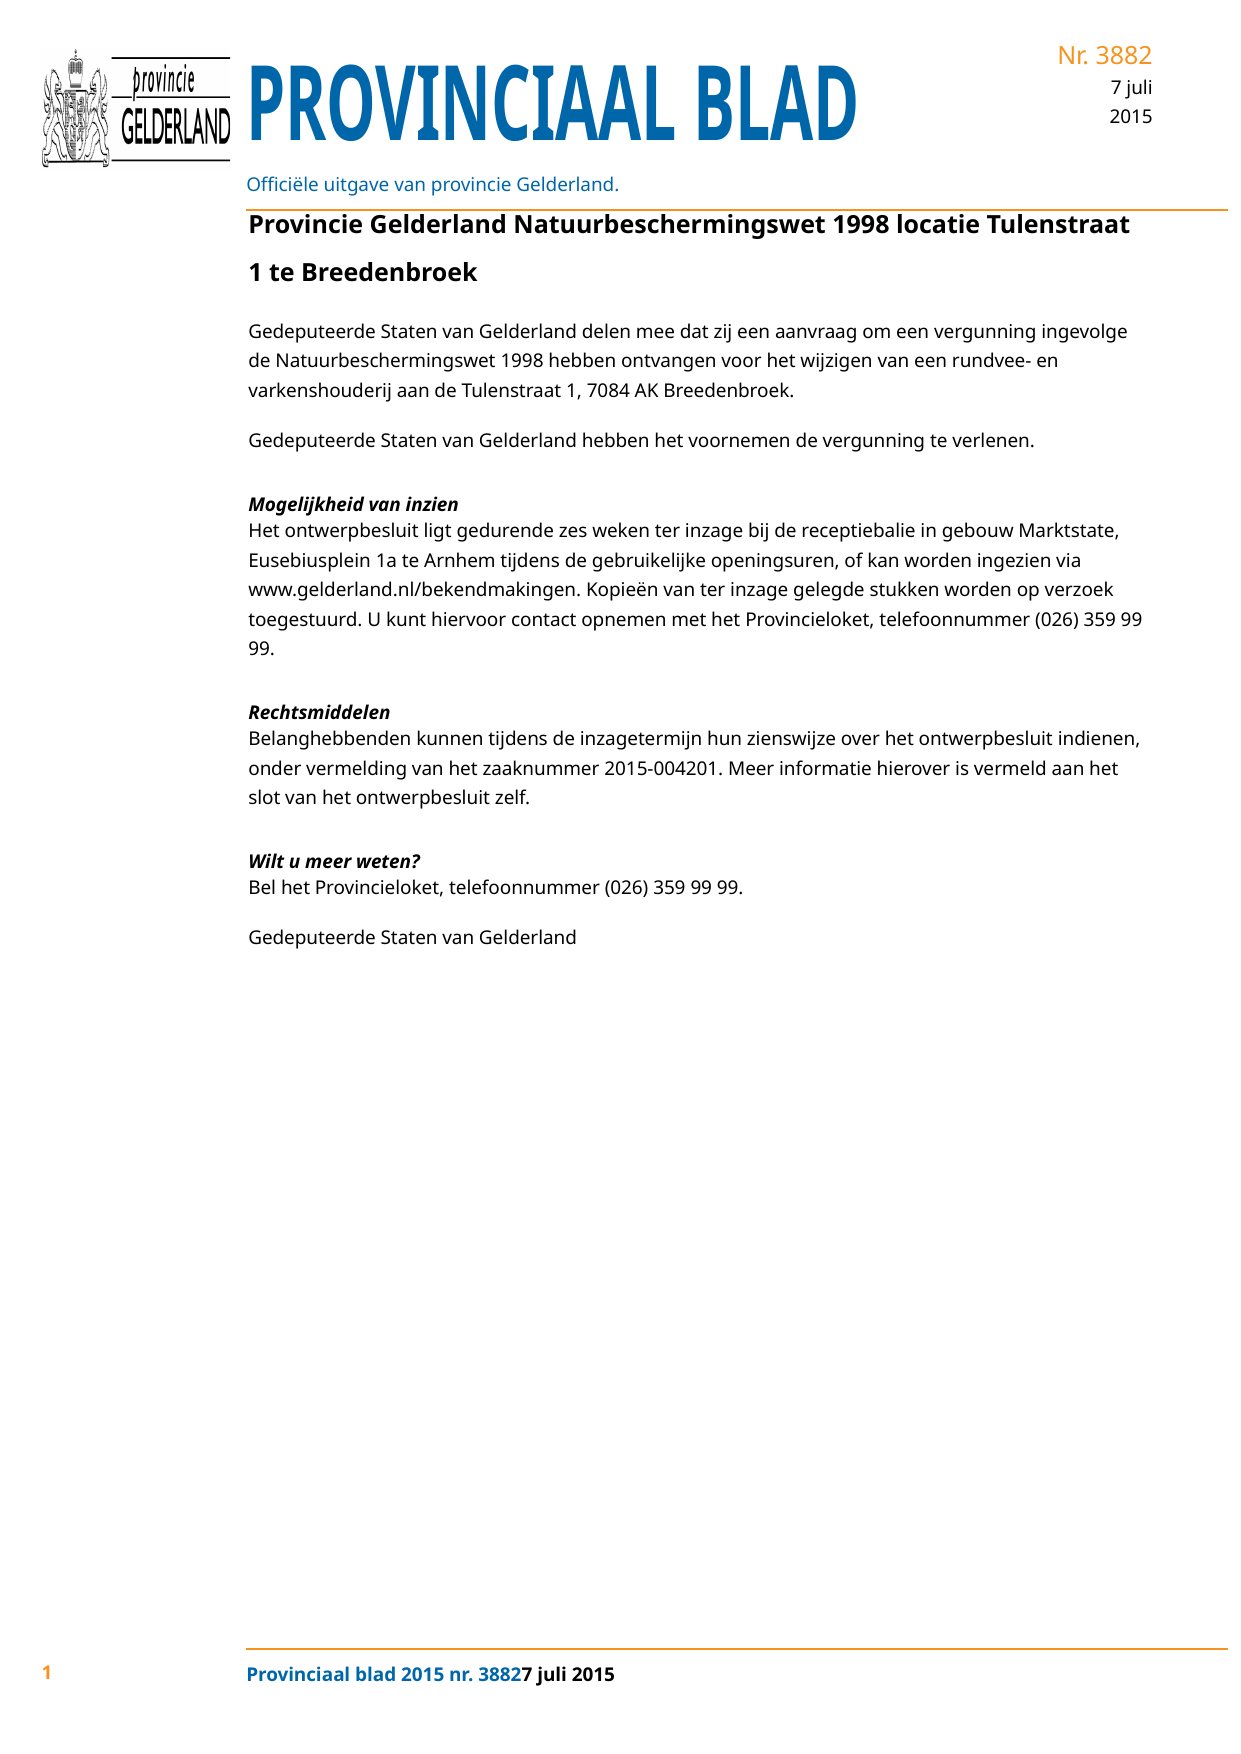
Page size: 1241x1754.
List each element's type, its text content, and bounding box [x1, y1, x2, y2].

text Het ontwerpbesluit ligt gedurende zes weken ter inzage bij de receptiebalie in gebouw Marktstate, Eusebiusplein 1a te Arnhem tijdens de gebruikelijke openingsuren, of kan worden ingezien via www.gelderland.nl/bekendmakingen. Kopieën van ter inzage gelegde stukken worden op verzoek toegestuurd. U kunt hiervoor contact opnemen met het Provincieloket, telefoonnummer (026) 359 99 99. [248, 517, 1152, 661]
text Gedeputeerde Staten van Gelderland [248, 924, 1152, 950]
text Bel het Provincieloket, telefoonnummer (026) 359 99 99. [248, 874, 1152, 900]
picture [41, 47, 231, 172]
text Mogelijkheid van inzien [248, 491, 1152, 517]
text Wilt u meer weten? [248, 848, 1152, 874]
text Belanghebbenden kunnen tijdens de inzagetermijn hun zienswijze over het ontwerpbesluit indienen, onder vermelding van het zaaknummer 2015-004201. Meer informatie hierover is vermeld aan het slot van het ontwerpbesluit zelf. [248, 725, 1152, 810]
text Provincie Gelderland Natuurbeschermingswet 1998 locatie Tulenstraat 1 te Breedenbroek [248, 211, 1152, 288]
text Gedeputeerde Staten van Gelderland delen mee dat zij een aanvraag om een vergunning ingevolge de Natuurbeschermingswet 1998 hebben ontvangen voor het wijzigen van een rundvee- en varkenshouderij aan de Tulenstraat 1, 7084 AK Breedenbroek. [248, 318, 1152, 403]
text Rechtsmiddelen [248, 699, 1152, 725]
text Gedeputeerde Staten van Gelderland hebben het voornemen de vergunning te verlenen. [248, 427, 1152, 453]
